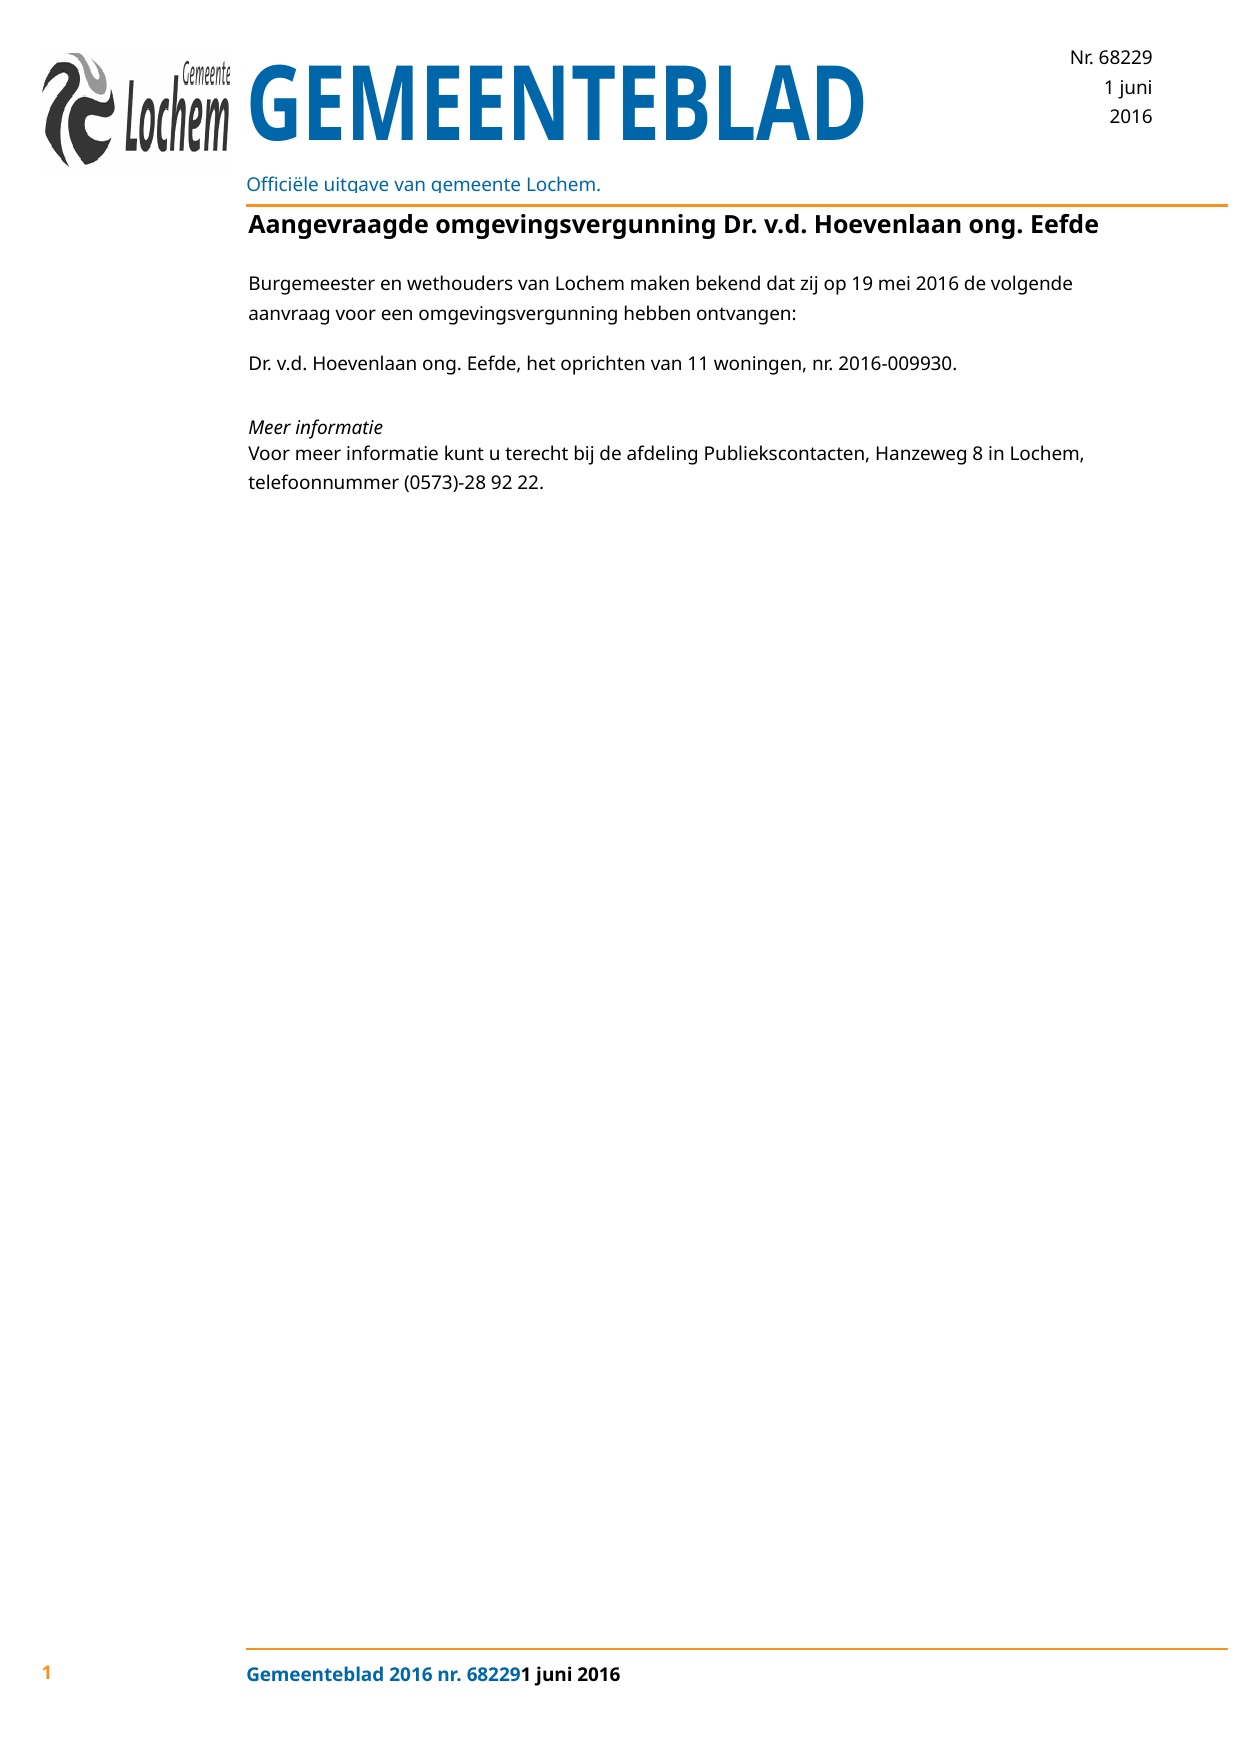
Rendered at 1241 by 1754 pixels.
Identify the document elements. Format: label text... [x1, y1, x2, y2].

text Aangevraagde omgevingsvergunning Dr. v.d. Hoevenlaan ong. Eefde [248, 207, 1152, 241]
picture [41, 47, 231, 172]
text Voor meer informatie kunt u terecht bij de afdeling Publiekscontacten, Hanzeweg 8 in Lochem, telefoonnummer (0573)-28 92 22. [248, 440, 1152, 495]
text Dr. v.d. Hoevenlaan ong. Eefde, het oprichten van 11 woningen, nr. 2016-009930. [248, 350, 1152, 376]
text Burgemeester en wethouders van Lochem maken bekend dat zij op 19 mei 2016 de volgende aanvraag voor een omgevingsvergunning hebben ontvangen: [248, 270, 1152, 326]
text Meer informatie [248, 414, 1152, 440]
